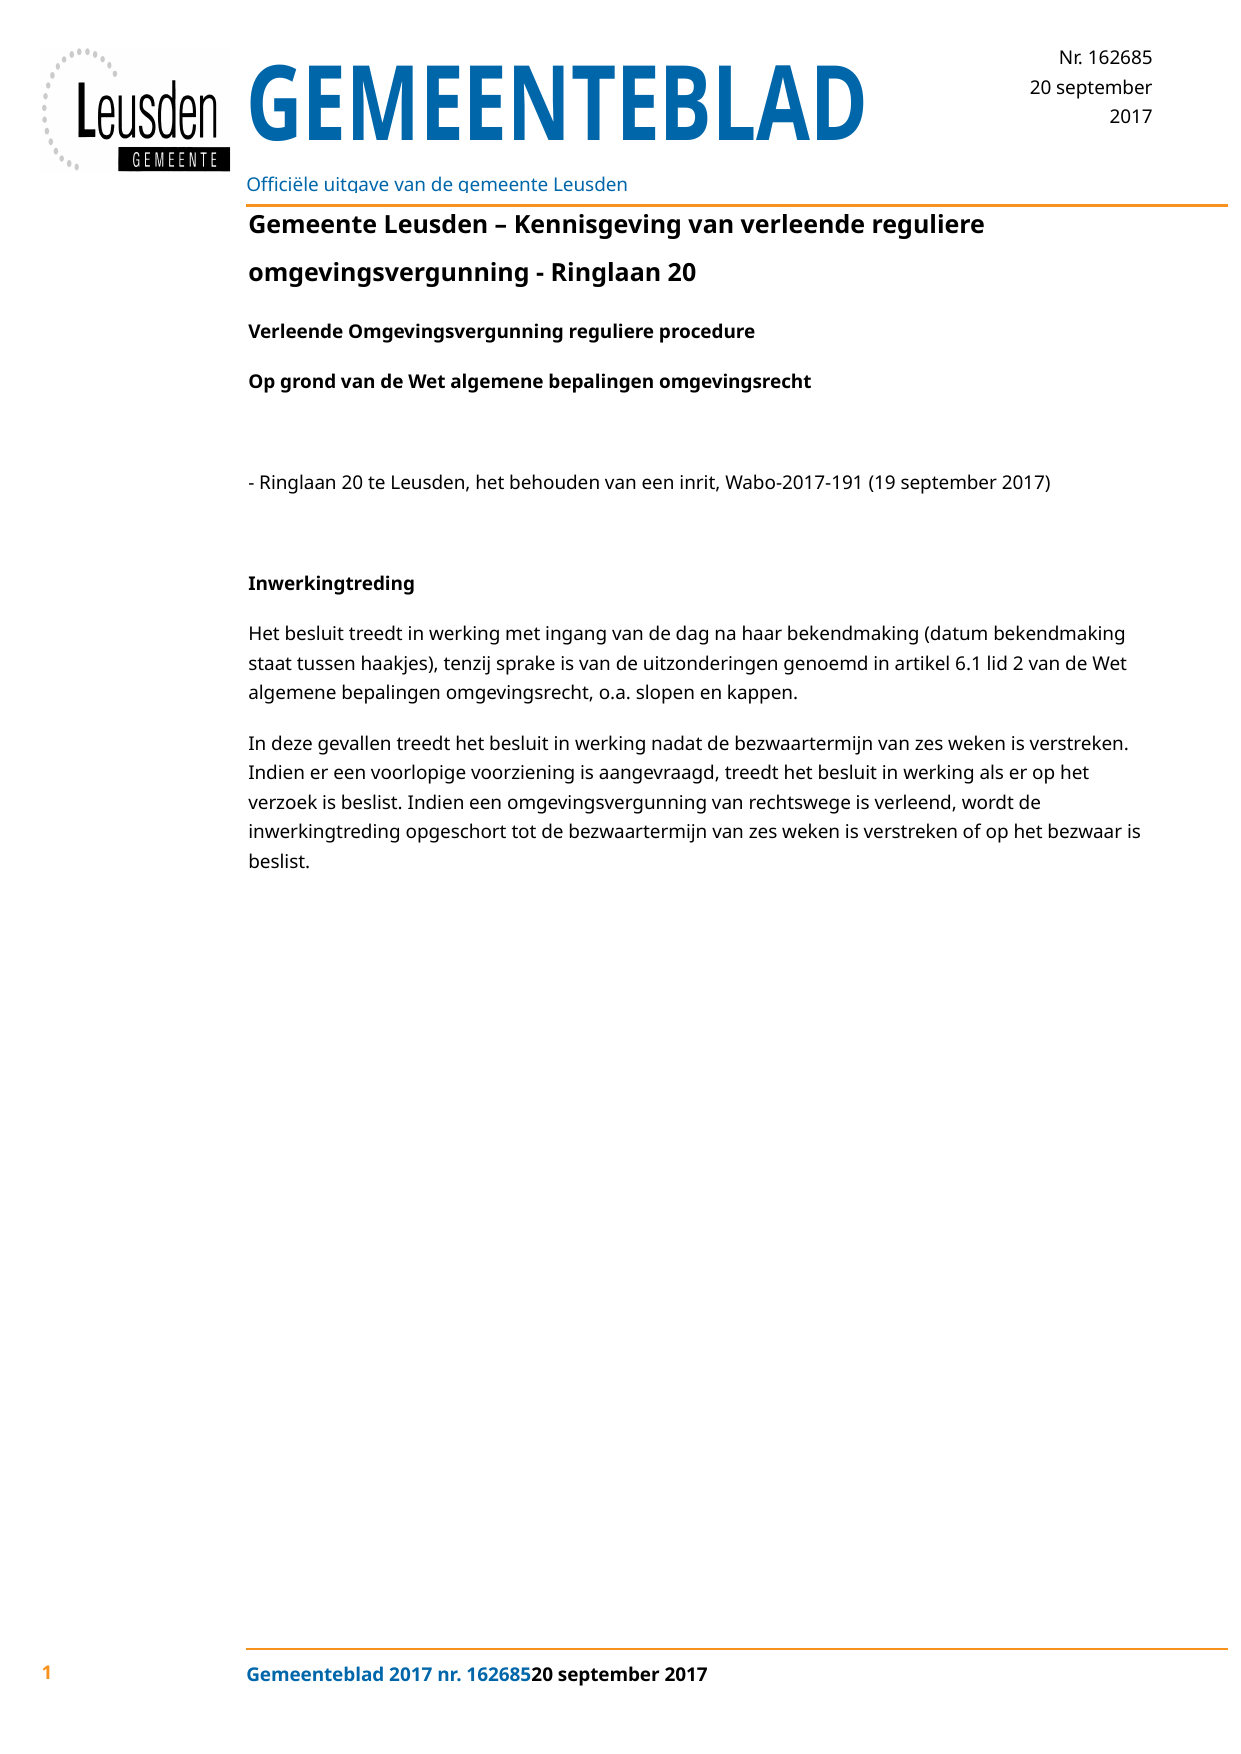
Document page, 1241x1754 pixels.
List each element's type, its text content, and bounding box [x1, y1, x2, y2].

text Op grond van de Wet algemene bepalingen omgevingsrecht [248, 368, 1152, 394]
text Gemeente Leusden – Kennisgeving van verleende reguliere omgevingsvergunning - Ringlaan 20 [248, 207, 1152, 288]
text Verleende Omgevingsvergunning reguliere procedure [248, 318, 1152, 344]
picture [41, 47, 231, 172]
text Inwerkingtreding [248, 570, 1152, 596]
text In deze gevallen treedt het besluit in werking nadat de bezwaartermijn van zes weken is verstreken. Indien er een voorlopige voorziening is aangevraagd, treedt het besluit in werking als er op het verzoek is beslist. Indien een omgevingsvergunning van rechtswege is verleend, wordt de inwerkingtreding opgeschort tot de bezwaartermijn van zes weken is verstreken of op het bezwaar is beslist. [248, 730, 1152, 874]
text - Ringlaan 20 te Leusden, het behouden van een inrit, Wabo-2017-191 (19 september 2017) [248, 469, 1152, 495]
text Het besluit treedt in werking met ingang van de dag na haar bekendmaking (datum bekendmaking staat tussen haakjes), tenzij sprake is van de uitzonderingen genoemd in artikel 6.1 lid 2 van de Wet algemene bepalingen omgevingsrecht, o.a. slopen en kappen. [248, 620, 1152, 705]
